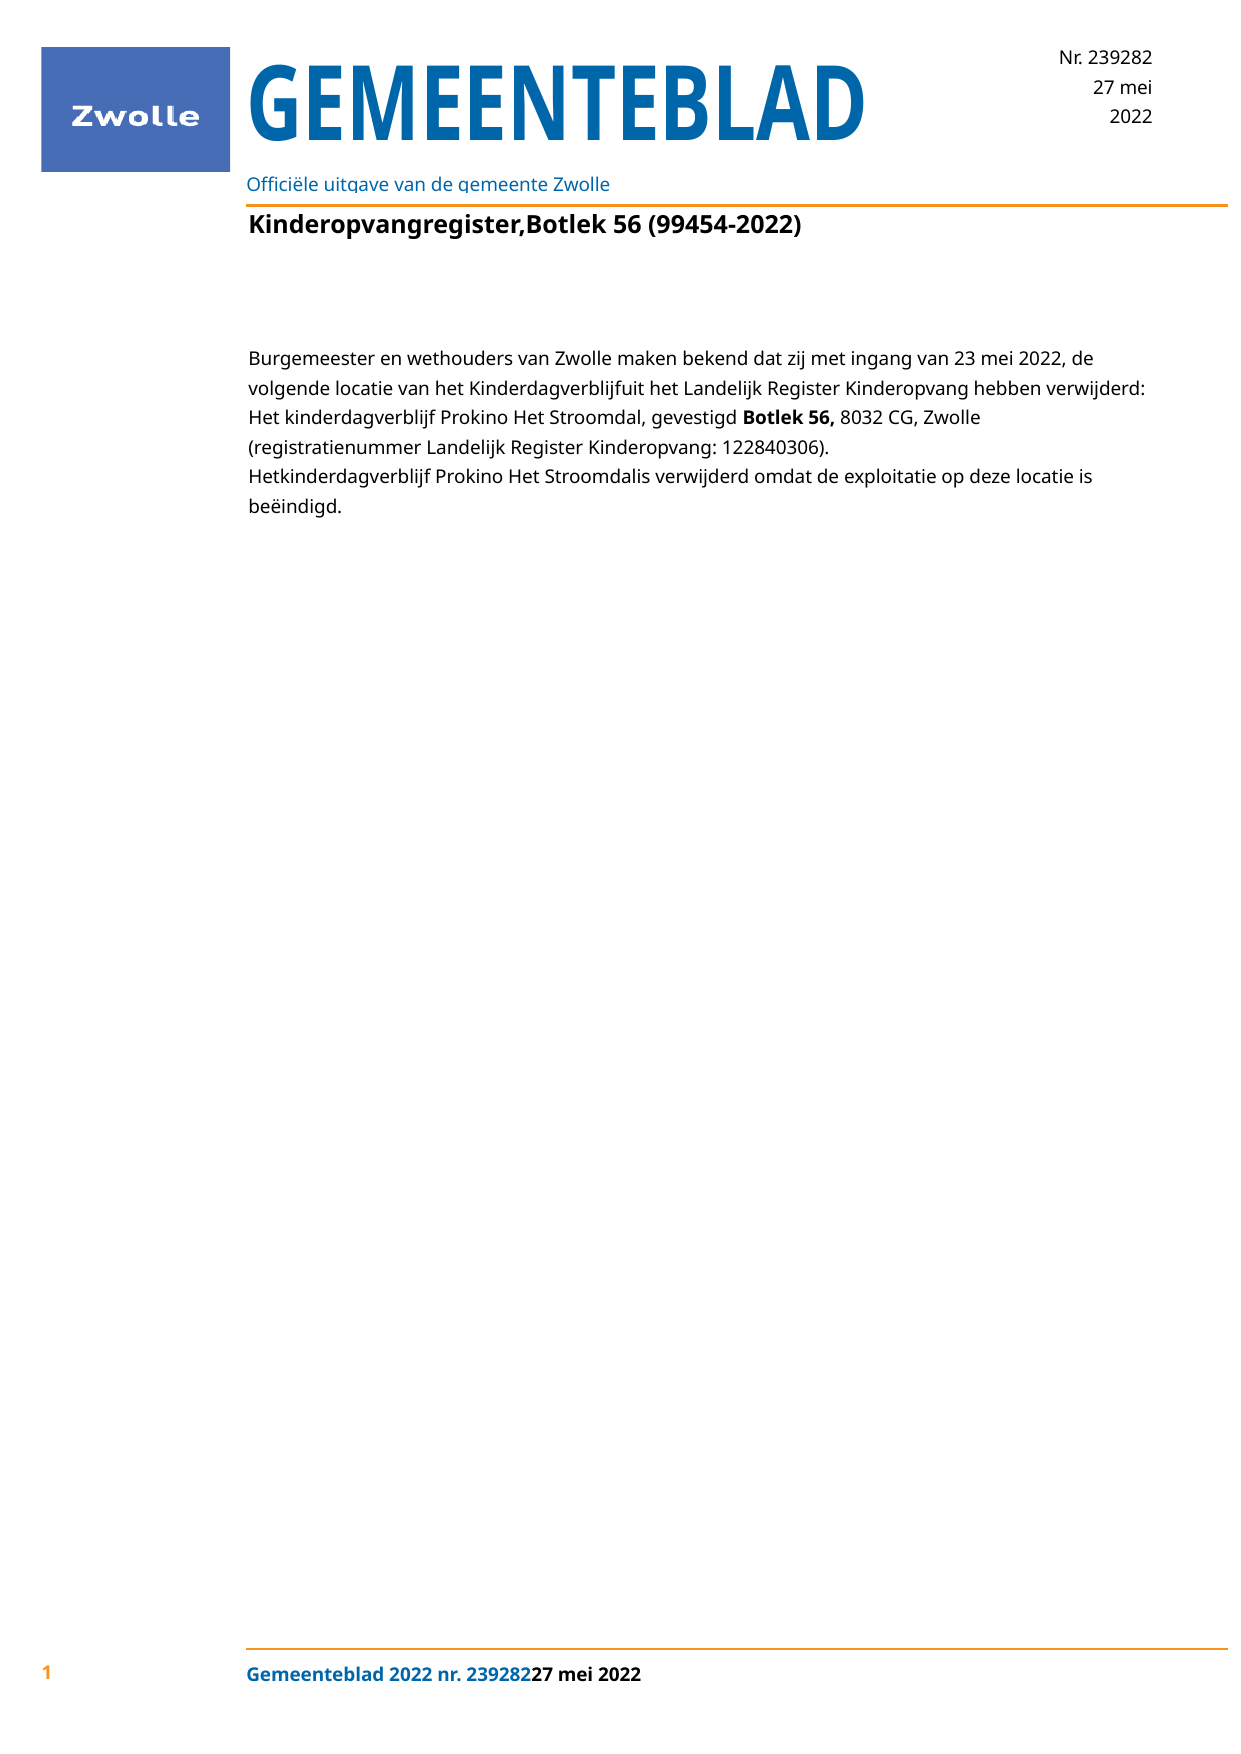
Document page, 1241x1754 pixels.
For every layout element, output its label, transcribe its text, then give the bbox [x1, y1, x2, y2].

text Het kinderdagverblijf Prokino Het Stroomdal, gevestigd Botlek 56, 8032 CG, Zwolle (registratienummer Landelijk Register Kinderopvang: 122840306). [248, 404, 1152, 460]
text Hetkinderdagverblijf Prokino Het Stroomdalis verwijderd omdat de exploitatie op deze locatie is beëindigd. [248, 464, 1152, 519]
text Kinderopvangregister,Botlek 56 (99454-2022) [248, 207, 1152, 241]
picture [41, 47, 231, 172]
text Burgemeester en wethouders van Zwolle maken bekend dat zij met ingang van 23 mei 2022, de volgende locatie van het Kinderdagverblijfuit het Landelijk Register Kinderopvang hebben verwijderd: [248, 345, 1152, 401]
